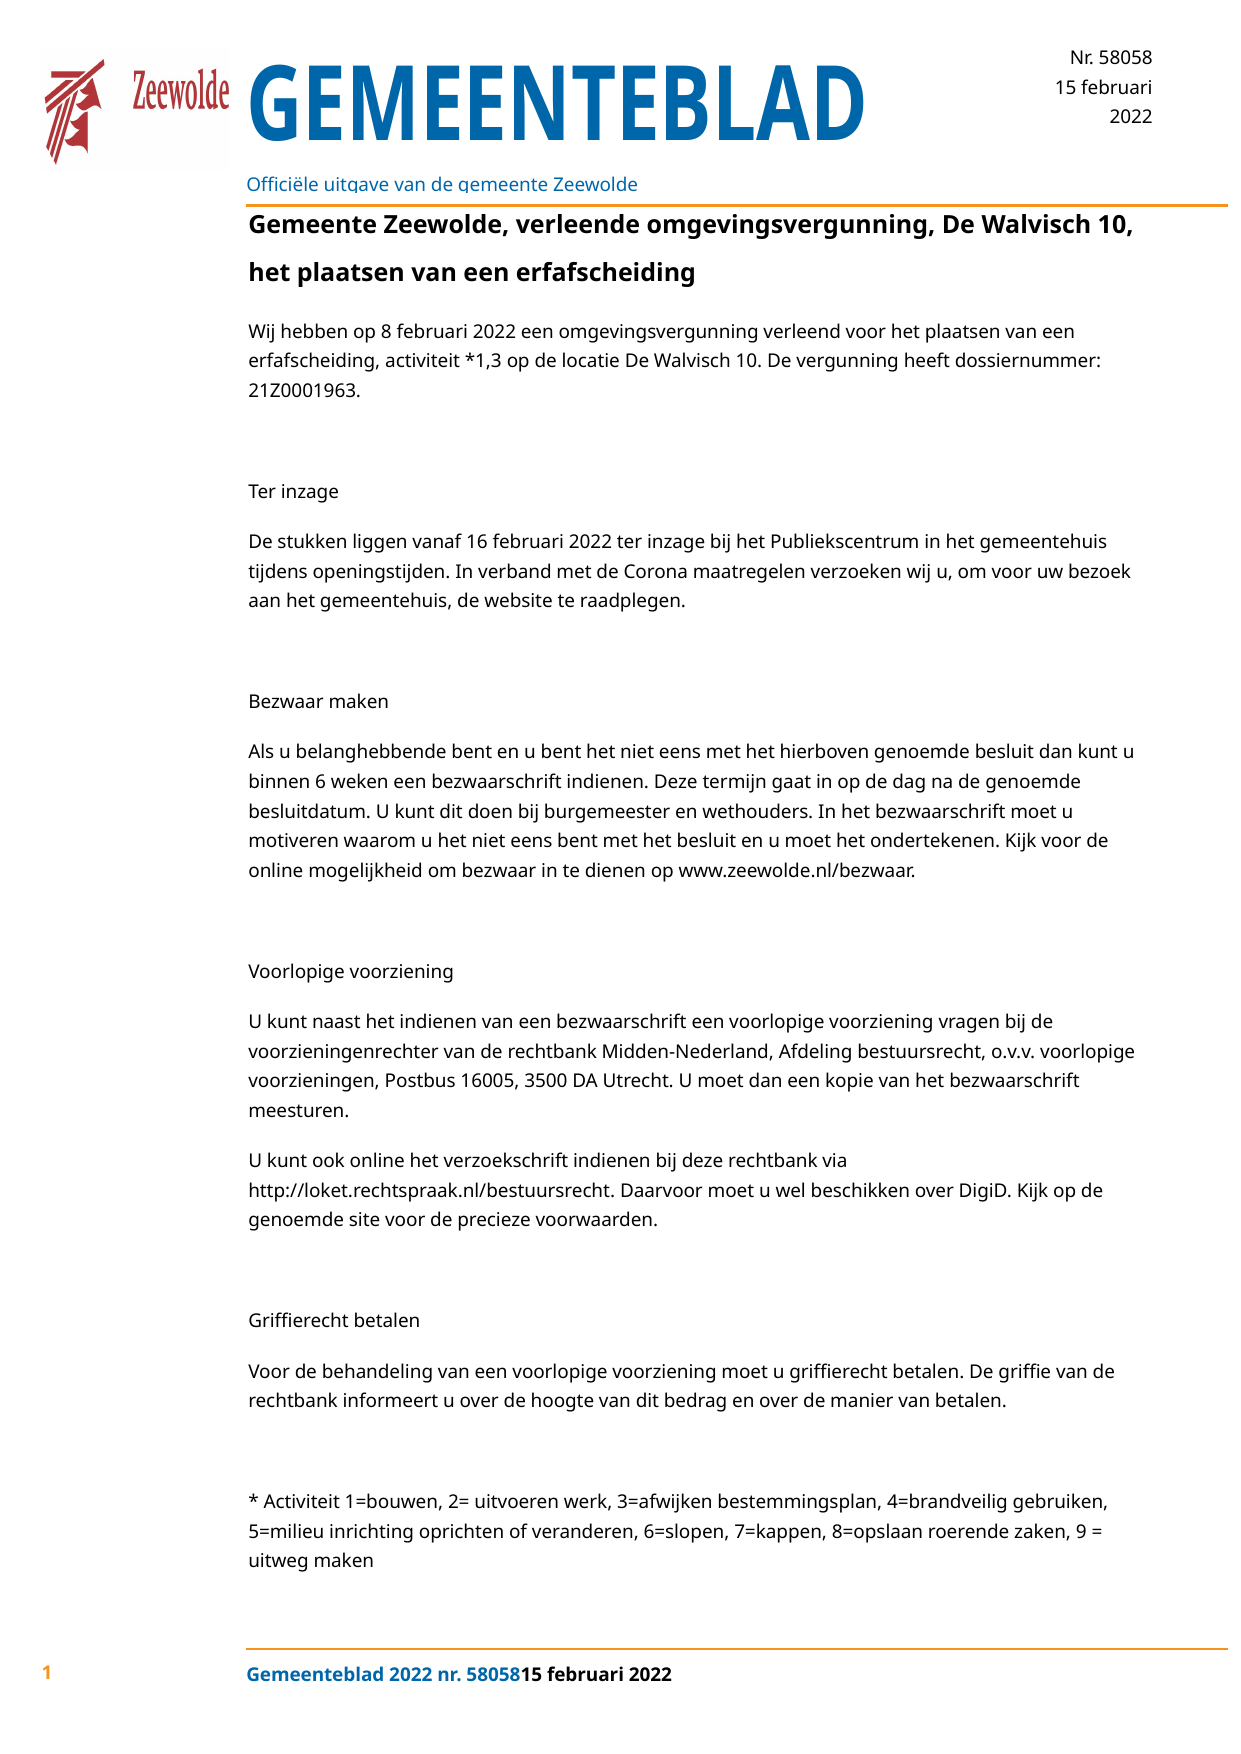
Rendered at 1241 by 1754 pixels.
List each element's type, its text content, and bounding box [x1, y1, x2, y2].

text Als u belanghebbende bent en u bent het niet eens met het hierboven genoemde besluit dan kunt u binnen 6 weken een bezwaarschrift indienen. Deze termijn gaat in op de dag na de genoemde besluitdatum. U kunt dit doen bij burgemeester en wethouders. In het bezwaarschrift moet u motiveren waarom u het niet eens bent met het besluit en u moet het ondertekenen. Kijk voor de online mogelijkheid om bezwaar in te dienen op www.zeewolde.nl/bezwaar. [248, 739, 1152, 883]
text * Activiteit 1=bouwen, 2= uitvoeren werk, 3=afwijken bestemmingsplan, 4=brandveilig gebruiken, 5=milieu inrichting oprichten of veranderen, 6=slopen, 7=kappen, 8=opslaan roerende zaken, 9 = uitweg maken [248, 1488, 1152, 1573]
text Voor de behandeling van een voorlopige voorziening moet u griffierecht betalen. De griffie van de rechtbank informeert u over de hoogte van dit bedrag en over de manier van betalen. [248, 1358, 1152, 1413]
text Voorlopige voorziening [248, 958, 1152, 984]
text Ter inzage [248, 478, 1152, 504]
text Wij hebben op 8 februari 2022 een omgevingsvergunning verleend voor het plaatsen van een erfafscheiding, activiteit *1,3 op de locatie De Walvisch 10. De vergunning heeft dossiernummer: 21Z0001963. [248, 318, 1152, 403]
text U kunt ook online het verzoekschrift indienen bij deze rechtbank via http://loket.rechtspraak.nl/bestuursrecht. Daarvoor moet u wel beschikken over DigiD. Kijk op de genoemde site voor de precieze voorwaarden. [248, 1147, 1152, 1232]
text De stukken liggen vanaf 16 februari 2022 ter inzage bij het Publiekscentrum in het gemeentehuis tijdens openingstijden. In verband met de Corona maatregelen verzoeken wij u, om voor uw bezoek aan het gemeentehuis, de website te raadplegen. [248, 528, 1152, 613]
text Bezwaar maken [248, 688, 1152, 714]
text Griffierecht betalen [248, 1307, 1152, 1333]
text U kunt naast het indienen van een bezwaarschrift een voorlopige voorziening vragen bij de voorzieningenrechter van de rechtbank Midden-Nederland, Afdeling bestuursrecht, o.v.v. voorlopige voorzieningen, Postbus 16005, 3500 DA Utrecht. U moet dan een kopie van het bezwaarschrift meesturen. [248, 1008, 1152, 1123]
picture [41, 47, 231, 172]
text Gemeente Zeewolde, verleende omgevingsvergunning, De Walvisch 10, het plaatsen van een erfafscheiding [248, 207, 1152, 288]
